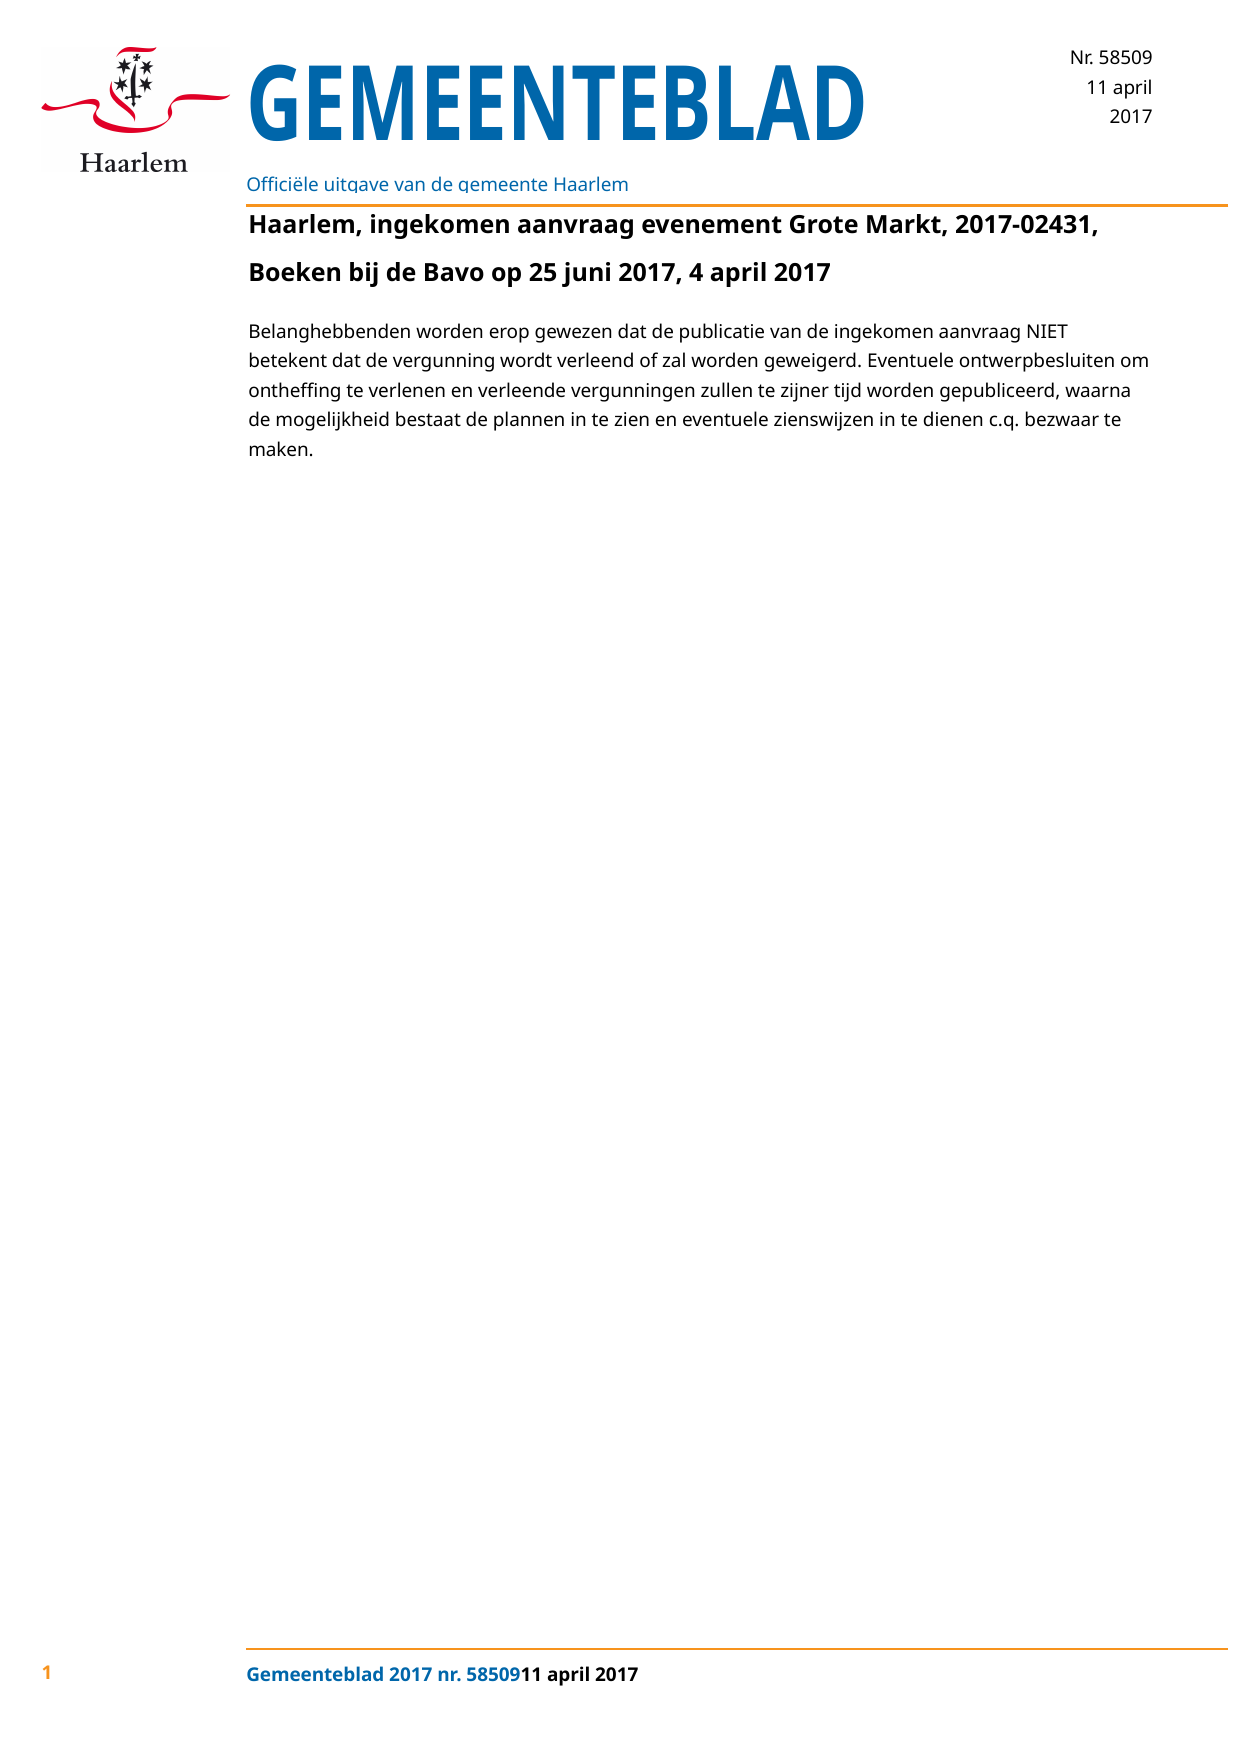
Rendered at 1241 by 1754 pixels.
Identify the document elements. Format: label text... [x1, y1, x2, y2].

text Belanghebbenden worden erop gewezen dat de publicatie van de ingekomen aanvraag NIET betekent dat de vergunning wordt verleend of zal worden geweigerd. Eventuele ontwerpbesluiten om ontheffing te verlenen en verleende vergunningen zullen te zijner tijd worden gepubliceerd, waarna de mogelijkheid bestaat de plannen in te zien en eventuele zienswijzen in te dienen c.q. bezwaar te maken. [248, 318, 1152, 462]
picture [41, 47, 231, 172]
text Haarlem, ingekomen aanvraag evenement Grote Markt, 2017-02431, Boeken bij de Bavo op 25 juni 2017, 4 april 2017 [248, 207, 1152, 288]
